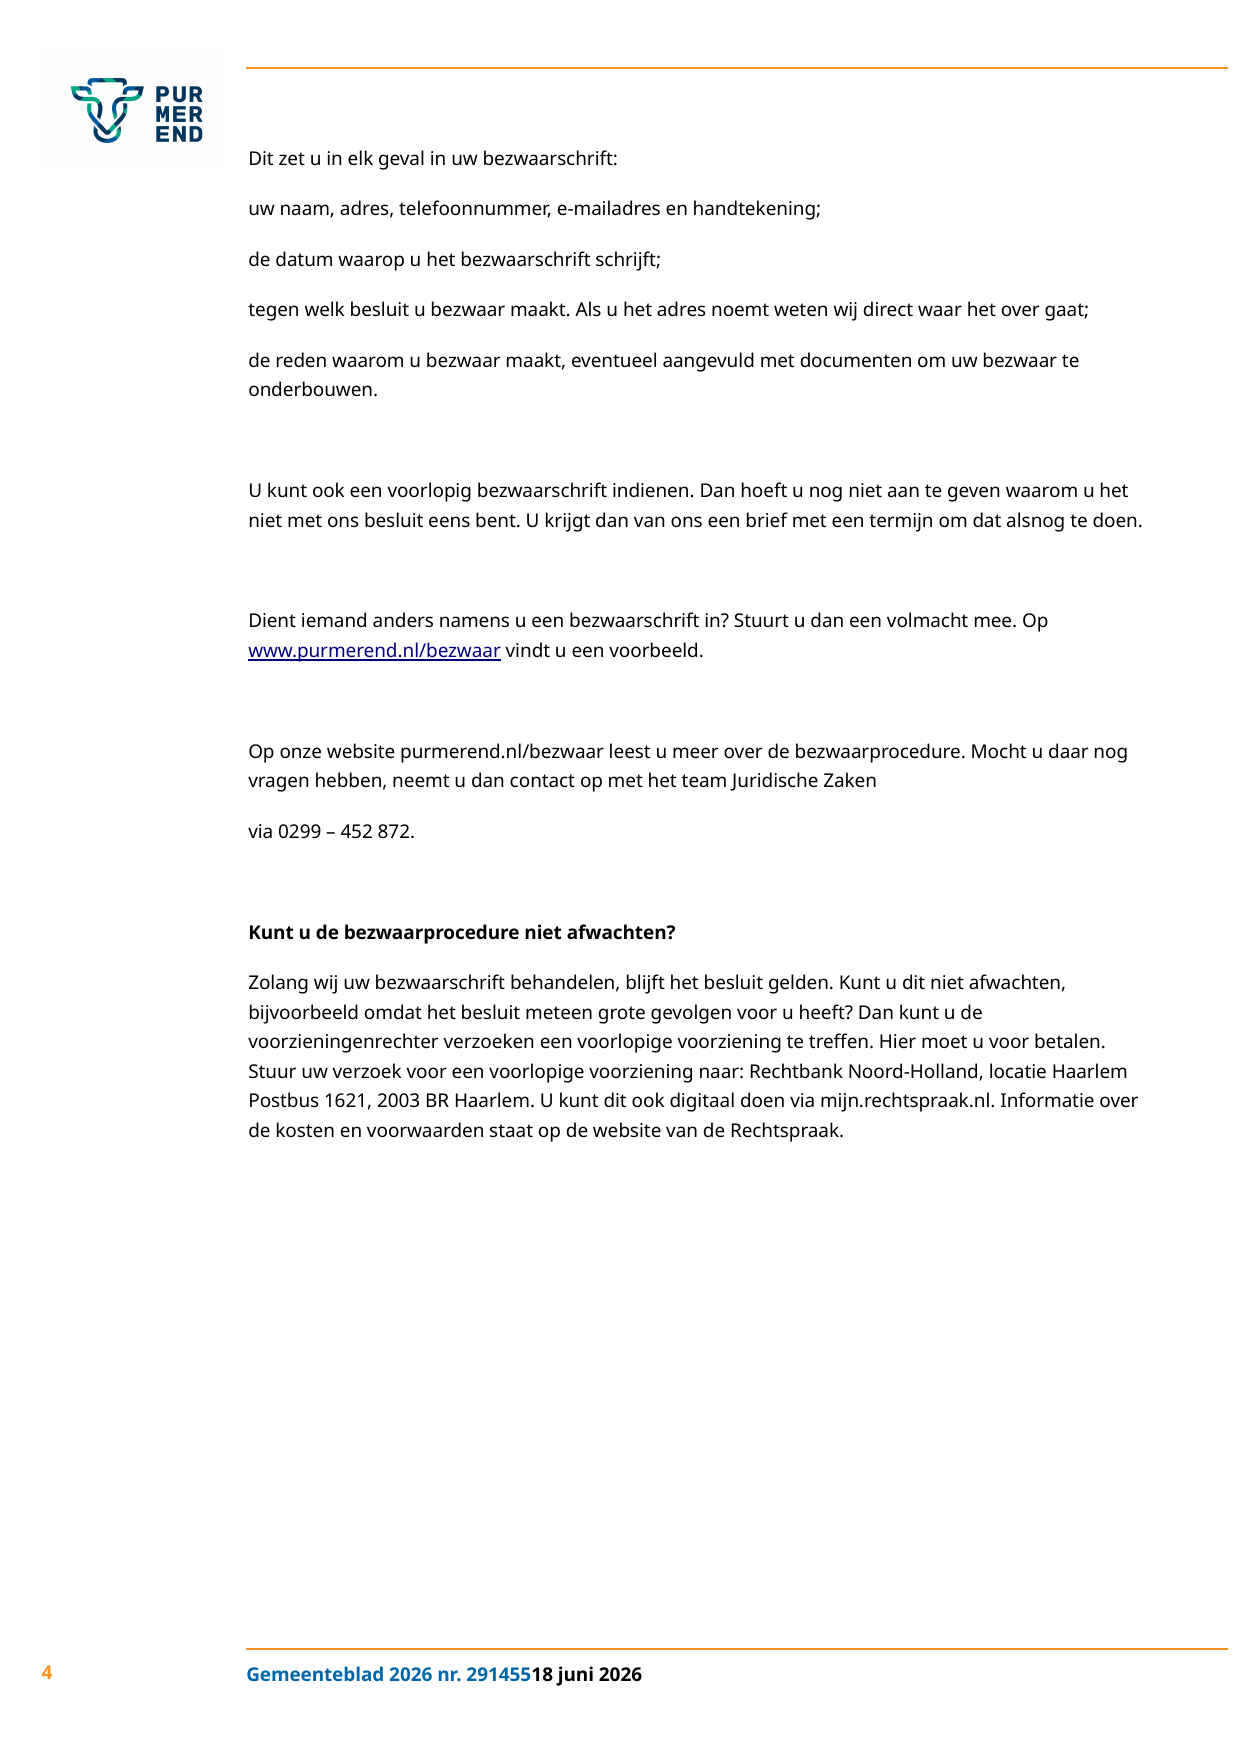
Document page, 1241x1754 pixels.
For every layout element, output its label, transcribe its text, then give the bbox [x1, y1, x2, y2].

text Dient iemand anders namens u een bezwaarschrift in? Stuurt u dan een volmacht mee. Op www.purmerend.nl/bezwaar vindt u een voorbeeld. [248, 608, 1152, 663]
text tegen welk besluit u bezwaar maakt. Als u het adres noemt weten wij direct waar het over gaat; [248, 296, 1152, 322]
text uw naam, adres, telefoonnummer, e-mailadres en handtekening; [248, 196, 1152, 221]
picture [41, 47, 231, 172]
text via 0299 – 452 872. [248, 818, 1152, 844]
text de reden waarom u bezwaar maakt, eventueel aangevuld met documenten om uw bezwaar te onderbouwen. [248, 347, 1152, 402]
text Kunt u de bezwaarprocedure niet afwachten? [248, 919, 1152, 945]
text de datum waarop u het bezwaarschrift schrijft; [248, 246, 1152, 272]
text Zolang wij uw bezwaarschrift behandelen, blijft het besluit gelden. Kunt u dit niet afwachten, bijvoorbeeld omdat het besluit meteen grote gevolgen voor u heeft? Dan kunt u de voorzieningenrechter verzoeken een voorlopige voorziening te treffen. Hier moet u voor betalen. Stuur uw verzoek voor een voorlopige voorziening naar: Rechtbank Noord-Holland, locatie Haarlem Postbus 1621, 2003 BR Haarlem. U kunt dit ook digitaal doen via mijn.rechtspraak.nl. Informatie over de kosten en voorwaarden staat op de website van de Rechtspraak. [248, 969, 1152, 1143]
text U kunt ook een voorlopig bezwaarschrift indienen. Dan hoeft u nog niet aan te geven waarom u het niet met ons besluit eens bent. U krijgt dan van ons een brief met een termijn om dat alsnog te doen. [248, 477, 1152, 533]
text Dit zet u in elk geval in uw bezwaarschrift: [248, 145, 1152, 171]
text Op onze website purmerend.nl/bezwaar leest u meer over de bezwaarprocedure. Mocht u daar nog vragen hebben, neemt u dan contact op met het team Juridische Zaken [248, 738, 1152, 793]
